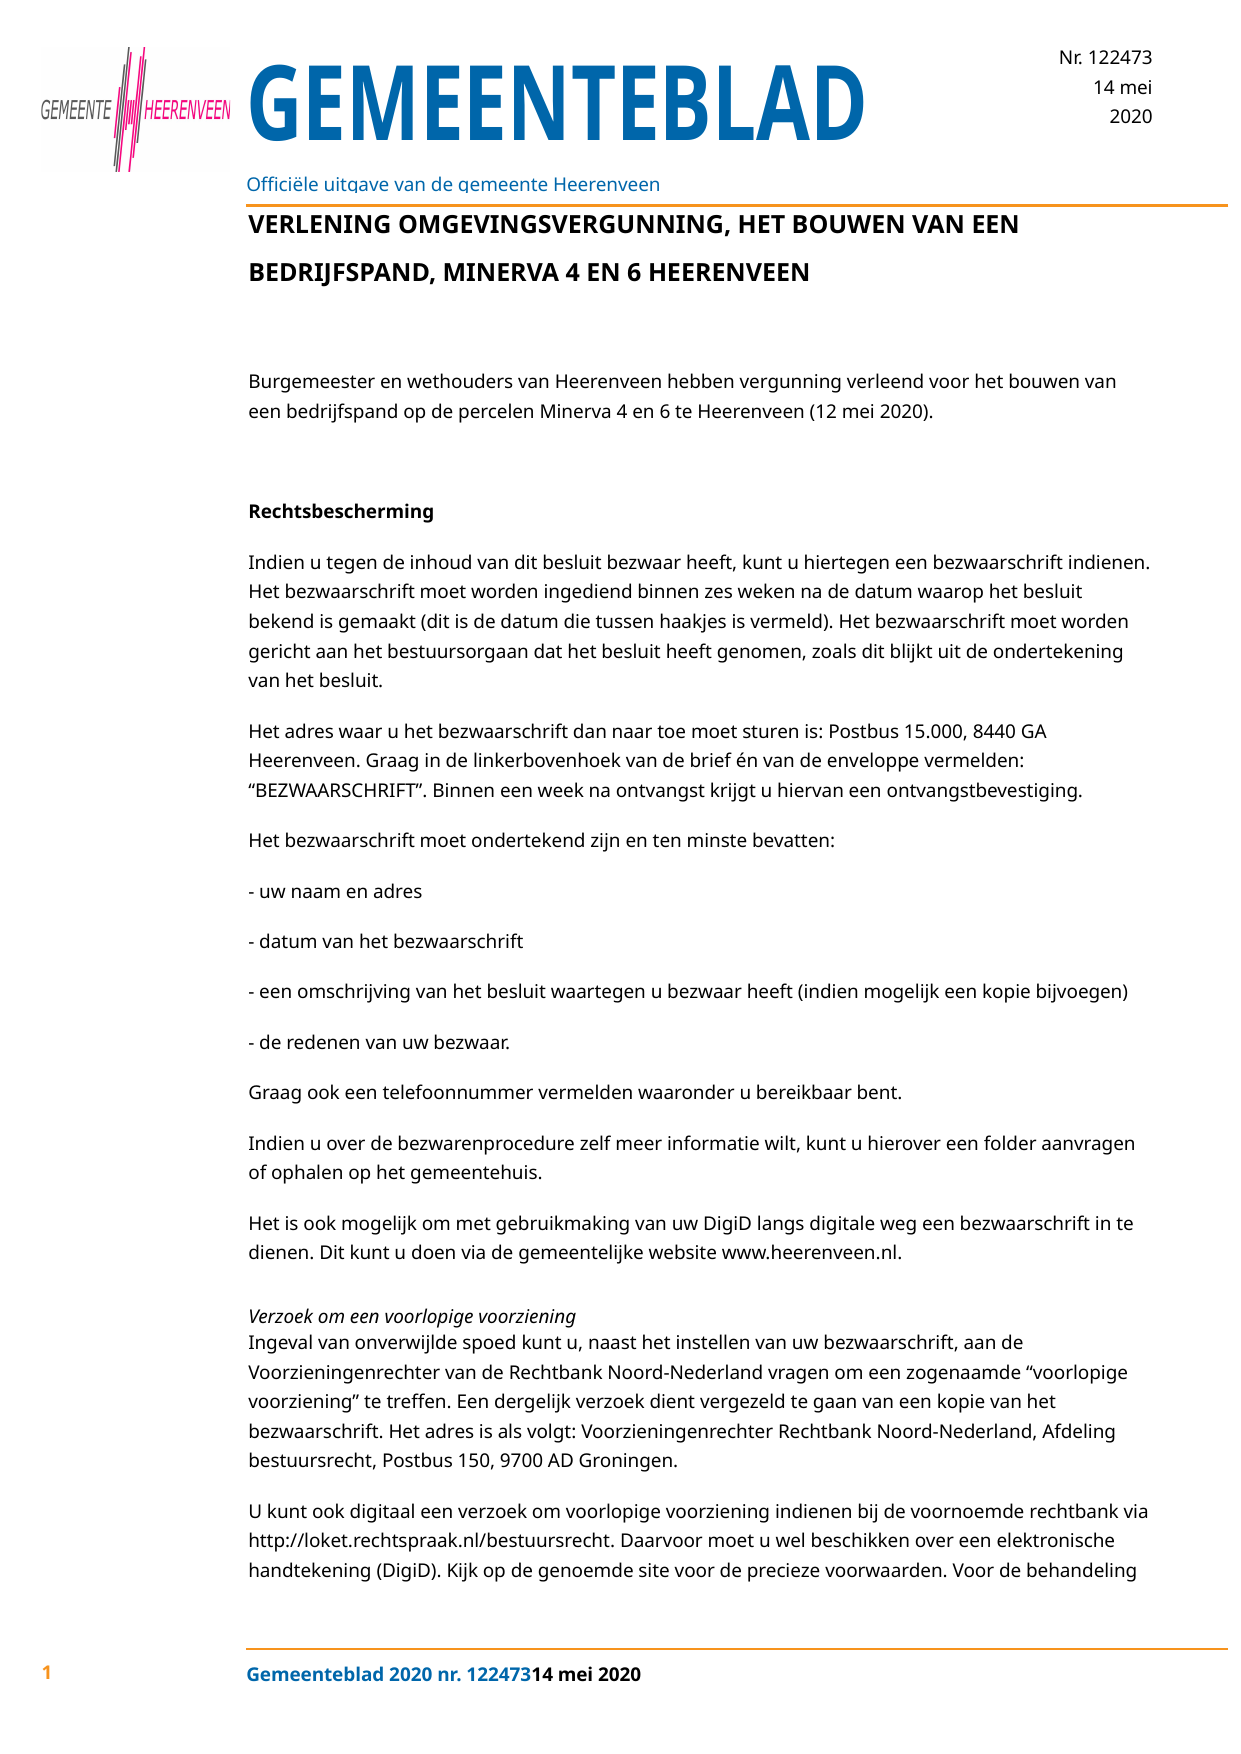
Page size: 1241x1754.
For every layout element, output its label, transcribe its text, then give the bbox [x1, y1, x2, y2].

text Indien u over de bezwarenprocedure zelf meer informatie wilt, kunt u hierover een folder aanvragen of ophalen op het gemeentehuis. [248, 1130, 1152, 1185]
text Graag ook een telefoonnummer vermelden waaronder u bereikbaar bent. [248, 1079, 1152, 1105]
text Verzoek om een voorlopige voorziening [248, 1303, 1152, 1329]
text Burgemeester en wethouders van Heerenveen hebben vergunning verleend voor het bouwen van een bedrijfspand op de percelen Minerva 4 en 6 te Heerenveen (12 mei 2020). [248, 368, 1152, 424]
text - een omschrijving van het besluit waartegen u bezwaar heeft (indien mogelijk een kopie bijvoegen) [248, 979, 1152, 1004]
text - uw naam en adres [248, 878, 1152, 904]
text U kunt ook digitaal een verzoek om voorlopige voorziening indienen bij de voornoemde rechtbank via http://loket.rechtspraak.nl/bestuursrecht. Daarvoor moet u wel beschikken over een elektronische handtekening (DigiD). Kijk op de genoemde site voor de precieze voorwaarden. Voor de behandeling [248, 1498, 1152, 1583]
text - datum van het bezwaarschrift [248, 928, 1152, 954]
text VERLENING OMGEVINGSVERGUNNING, HET BOUWEN VAN EEN BEDRIJFSPAND, MINERVA 4 EN 6 HEERENVEEN [248, 207, 1152, 288]
text Ingeval van onverwijlde spoed kunt u, naast het instellen van uw bezwaarschrift, aan de Voorzieningenrechter van de Rechtbank Noord-Nederland vragen om een zogenaamde “voorlopige voorziening” te treffen. Een dergelijk verzoek dient vergezeld te gaan van een kopie van het bezwaarschrift. Het adres is als volgt: Voorzieningenrechter Rechtbank Noord-Nederland, Afdeling bestuursrecht, Postbus 150, 9700 AD Groningen. [248, 1329, 1152, 1473]
text Het is ook mogelijk om met gebruikmaking van uw DigiD langs digitale weg een bezwaarschrift in te dienen. Dit kunt u doen via de gemeentelijke website www.heerenveen.nl. [248, 1210, 1152, 1265]
text Rechtsbescherming [248, 499, 1152, 524]
text - de redenen van uw bezwaar. [248, 1029, 1152, 1055]
text Indien u tegen de inhoud van dit besluit bezwaar heeft, kunt u hiertegen een bezwaarschrift indienen. Het bezwaarschrift moet worden ingediend binnen zes weken na de datum waarop het besluit bekend is gemaakt (dit is de datum die tussen haakjes is vermeld). Het bezwaarschrift moet worden gericht aan het bestuursorgaan dat het besluit heeft genomen, zoals dit blijkt uit de ondertekening van het besluit. [248, 549, 1152, 693]
text Het bezwaarschrift moet ondertekend zijn en ten minste bevatten: [248, 827, 1152, 853]
text Het adres waar u het bezwaarschrift dan naar toe moet sturen is: Postbus 15.000, 8440 GA Heerenveen. Graag in de linkerbovenhoek van de brief én van de enveloppe vermelden: “BEZWAARSCHRIFT”. Binnen een week na ontvangst krijgt u hiervan een ontvangstbevestiging. [248, 718, 1152, 803]
picture [41, 47, 231, 172]
